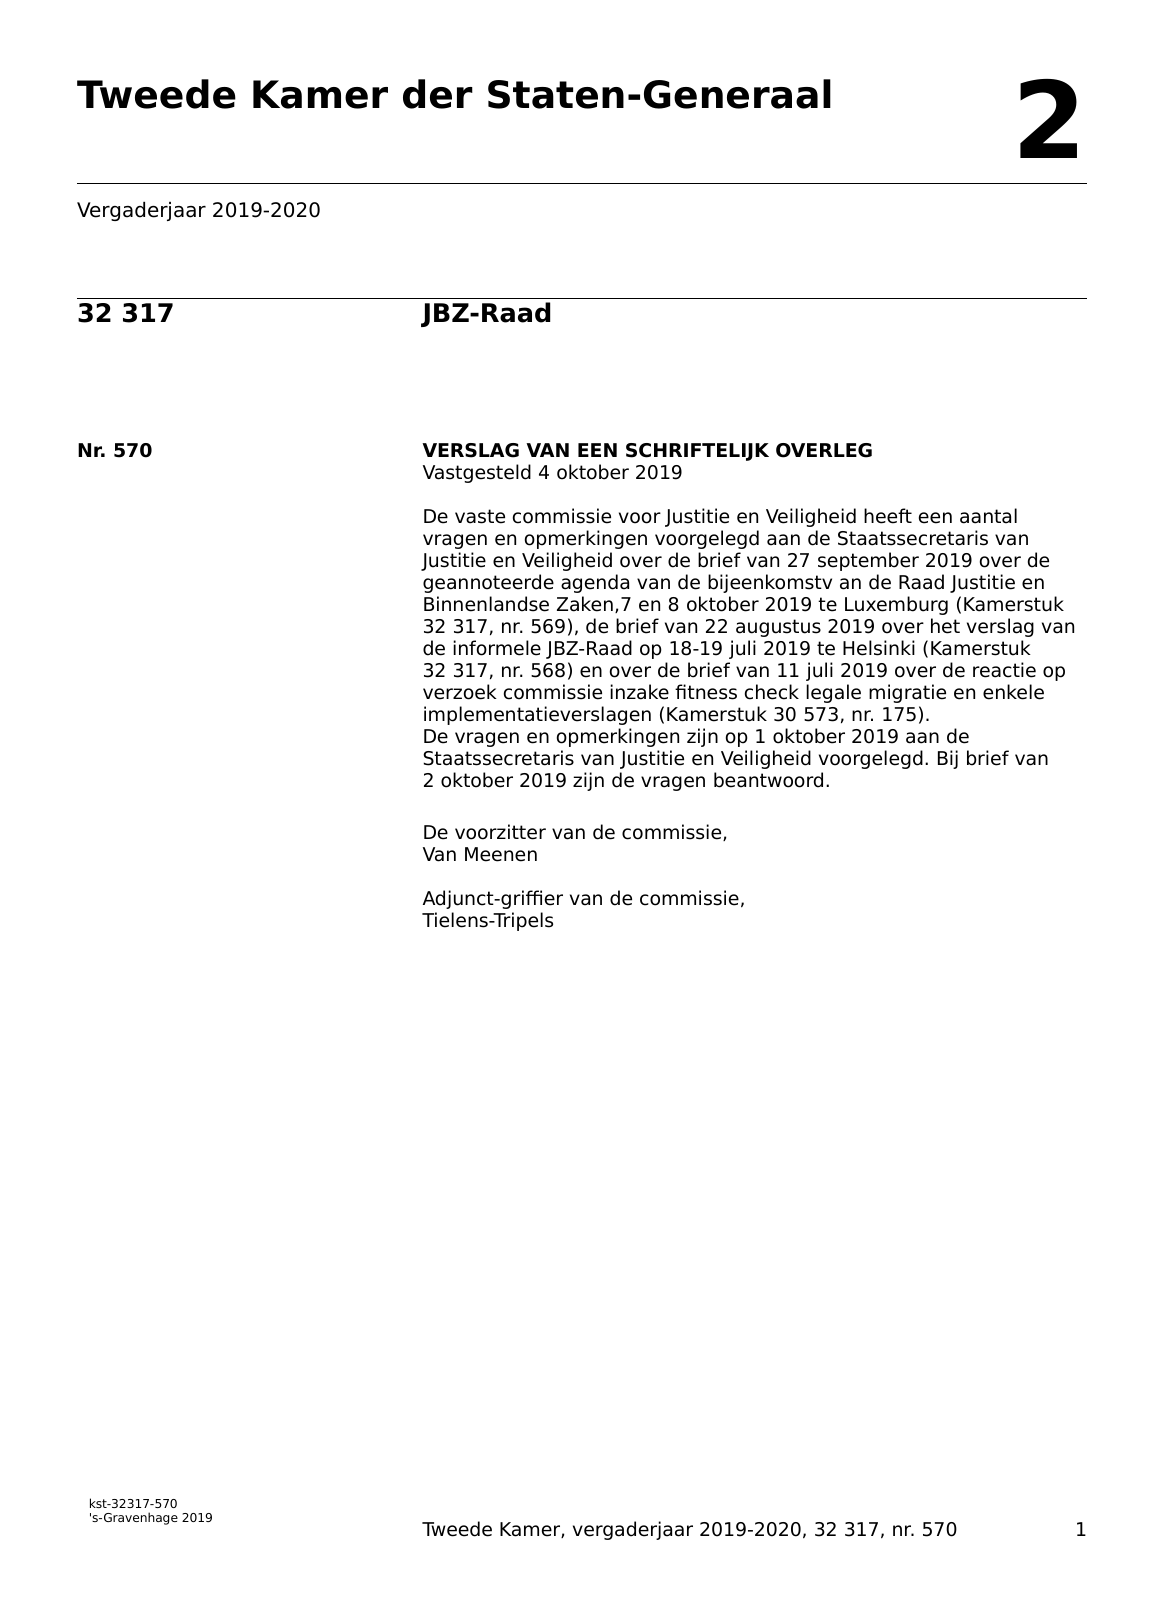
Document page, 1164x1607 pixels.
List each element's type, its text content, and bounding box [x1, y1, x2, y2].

text Adjunct-griffier van de commissie, Tielens-Tripels [422, 888, 1087, 932]
table_header Tweede Kamer der Staten-Generaal [77, 59, 886, 183]
text De voorzitter van de commissie, Van Meenen [422, 822, 1087, 866]
subtitle 32 317 JBZ-Raad [77, 299, 1087, 329]
text De vaste commissie voor Justitie en Veiligheid heeft een aantal vragen en opmerkingen voorgelegd aan de Staatssecretaris van Justitie en Veiligheid over de brief van 27 september 2019 over de geannoteerde agenda van de bijeenkomstv an de Raad Justitie en Binnenlandse Zaken,7 en 8 oktober 2019 te Luxemburg (Kamerstuk 32 317, nr. 569), de brief van 22 augustus 2019 over het verslag van de informele JBZ-Raad op 18-19 juli 2019 te Helsinki (Kamerstuk 32 317, nr. 568) en over de brief van 11 juli 2019 over de reactie op verzoek commissie inzake fitness check legale migratie en enkele implementatieverslagen (Kamerstuk 30 573, nr. 175). [422, 506, 1087, 726]
text Vastgesteld 4 oktober 2019 [422, 462, 1087, 484]
table_header 2 [886, 59, 1087, 183]
text 's-Gravenhage 2019 [88, 1511, 323, 1525]
text kst-32317-570 [88, 1497, 323, 1511]
table_cell Vergaderjaar 2019-2020 [77, 184, 1087, 298]
text De vragen en opmerkingen zijn op 1 oktober 2019 aan de Staatssecretaris van Justitie en Veiligheid voorgelegd. Bij brief van 2 oktober 2019 zijn de vragen beantwoord. [422, 726, 1087, 792]
subtitle Nr. 570 VERSLAG VAN EEN SCHRIFTELIJK OVERLEG [77, 440, 1087, 462]
